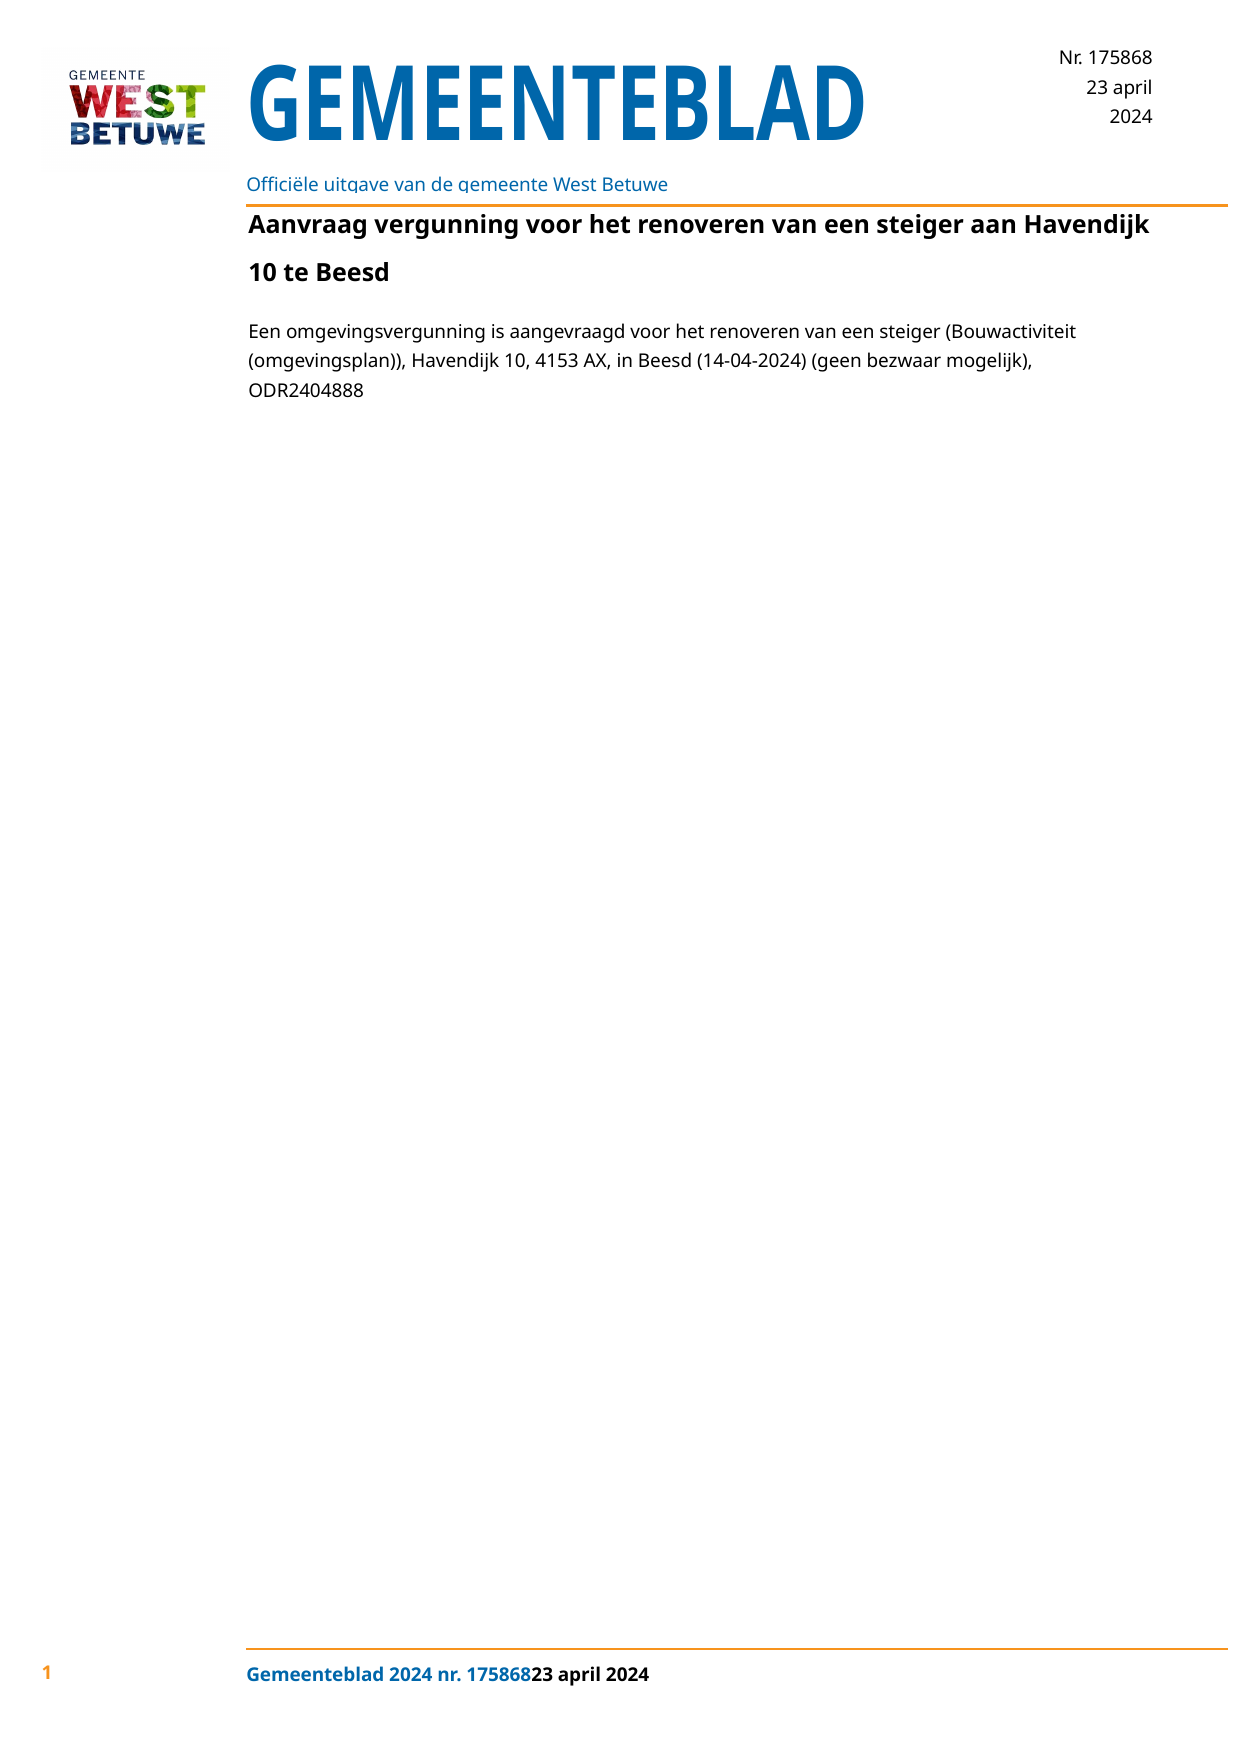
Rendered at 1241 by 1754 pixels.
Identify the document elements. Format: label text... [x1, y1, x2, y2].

picture [41, 47, 231, 172]
text Een omgevingsvergunning is aangevraagd voor het renoveren van een steiger (Bouwactiviteit (omgevingsplan)), Havendijk 10, 4153 AX, in Beesd (14-04-2024) (geen bezwaar mogelijk), ODR2404888 [248, 318, 1152, 403]
text Aanvraag vergunning voor het renoveren van een steiger aan Havendijk 10 te Beesd [248, 207, 1152, 288]
